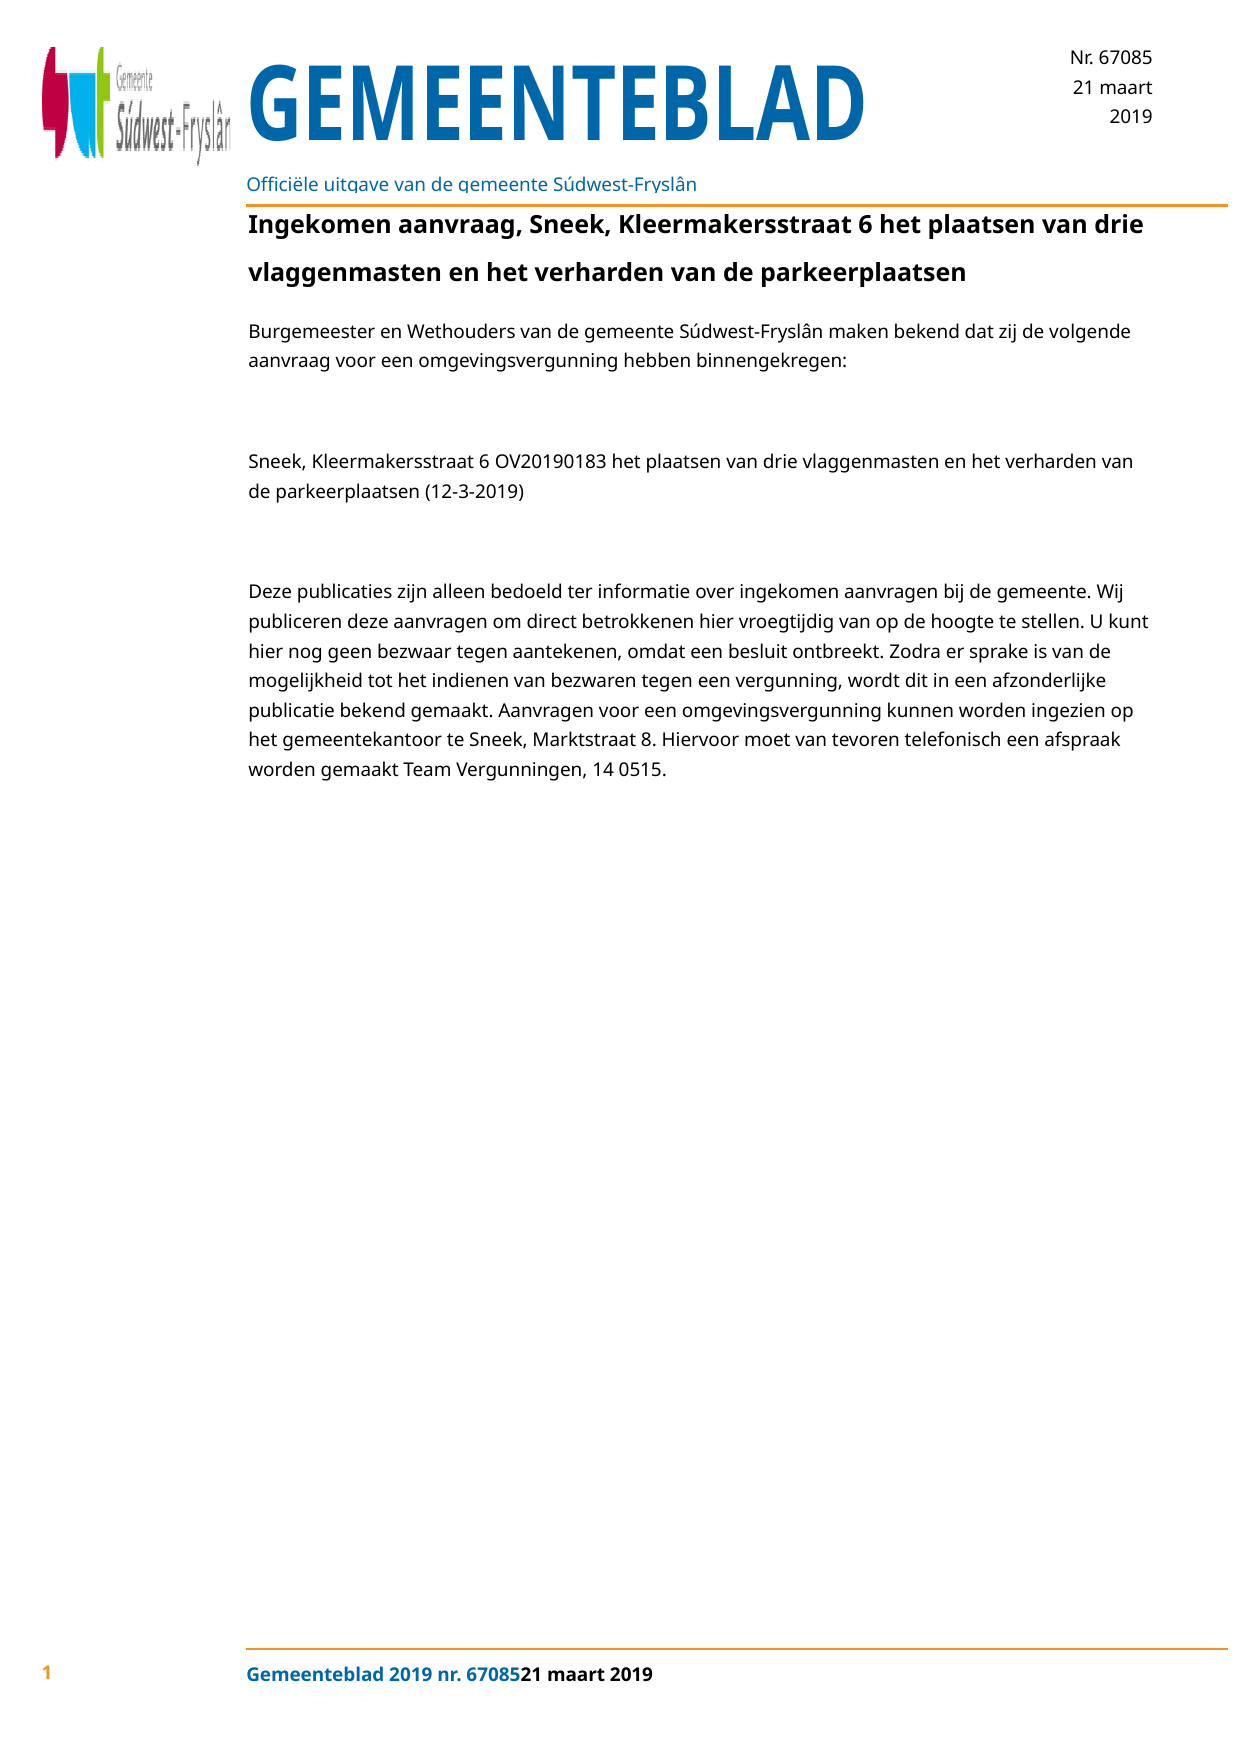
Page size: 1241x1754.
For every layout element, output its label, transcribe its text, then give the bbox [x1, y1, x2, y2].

text Ingekomen aanvraag, Sneek, Kleermakersstraat 6 het plaatsen van drie vlaggenmasten en het verharden van de parkeerplaatsen [248, 207, 1152, 288]
picture [41, 47, 231, 172]
text Sneek, Kleermakersstraat 6 OV20190183 het plaatsen van drie vlaggenmasten en het verharden van de parkeerplaatsen (12-3-2019) [248, 448, 1152, 504]
text Burgemeester en Wethouders van de gemeente Súdwest-Fryslân maken bekend dat zij de volgende aanvraag voor een omgevingsvergunning hebben binnengekregen: [248, 318, 1152, 373]
text Deze publicaties zijn alleen bedoeld ter informatie over ingekomen aanvragen bij de gemeente. Wij publiceren deze aanvragen om direct betrokkenen hier vroegtijdig van op de hoogte te stellen. U kunt hier nog geen bezwaar tegen aantekenen, omdat een besluit ontbreekt. Zodra er sprake is van de mogelijkheid tot het indienen van bezwaren tegen een vergunning, wordt dit in een afzonderlijke publicatie bekend gemaakt. Aanvragen voor een omgevingsvergunning kunnen worden ingezien op het gemeentekantoor te Sneek, Marktstraat 8. Hiervoor moet van tevoren telefonisch een afspraak worden gemaakt Team Vergunningen, 14 0515. [248, 579, 1152, 782]
